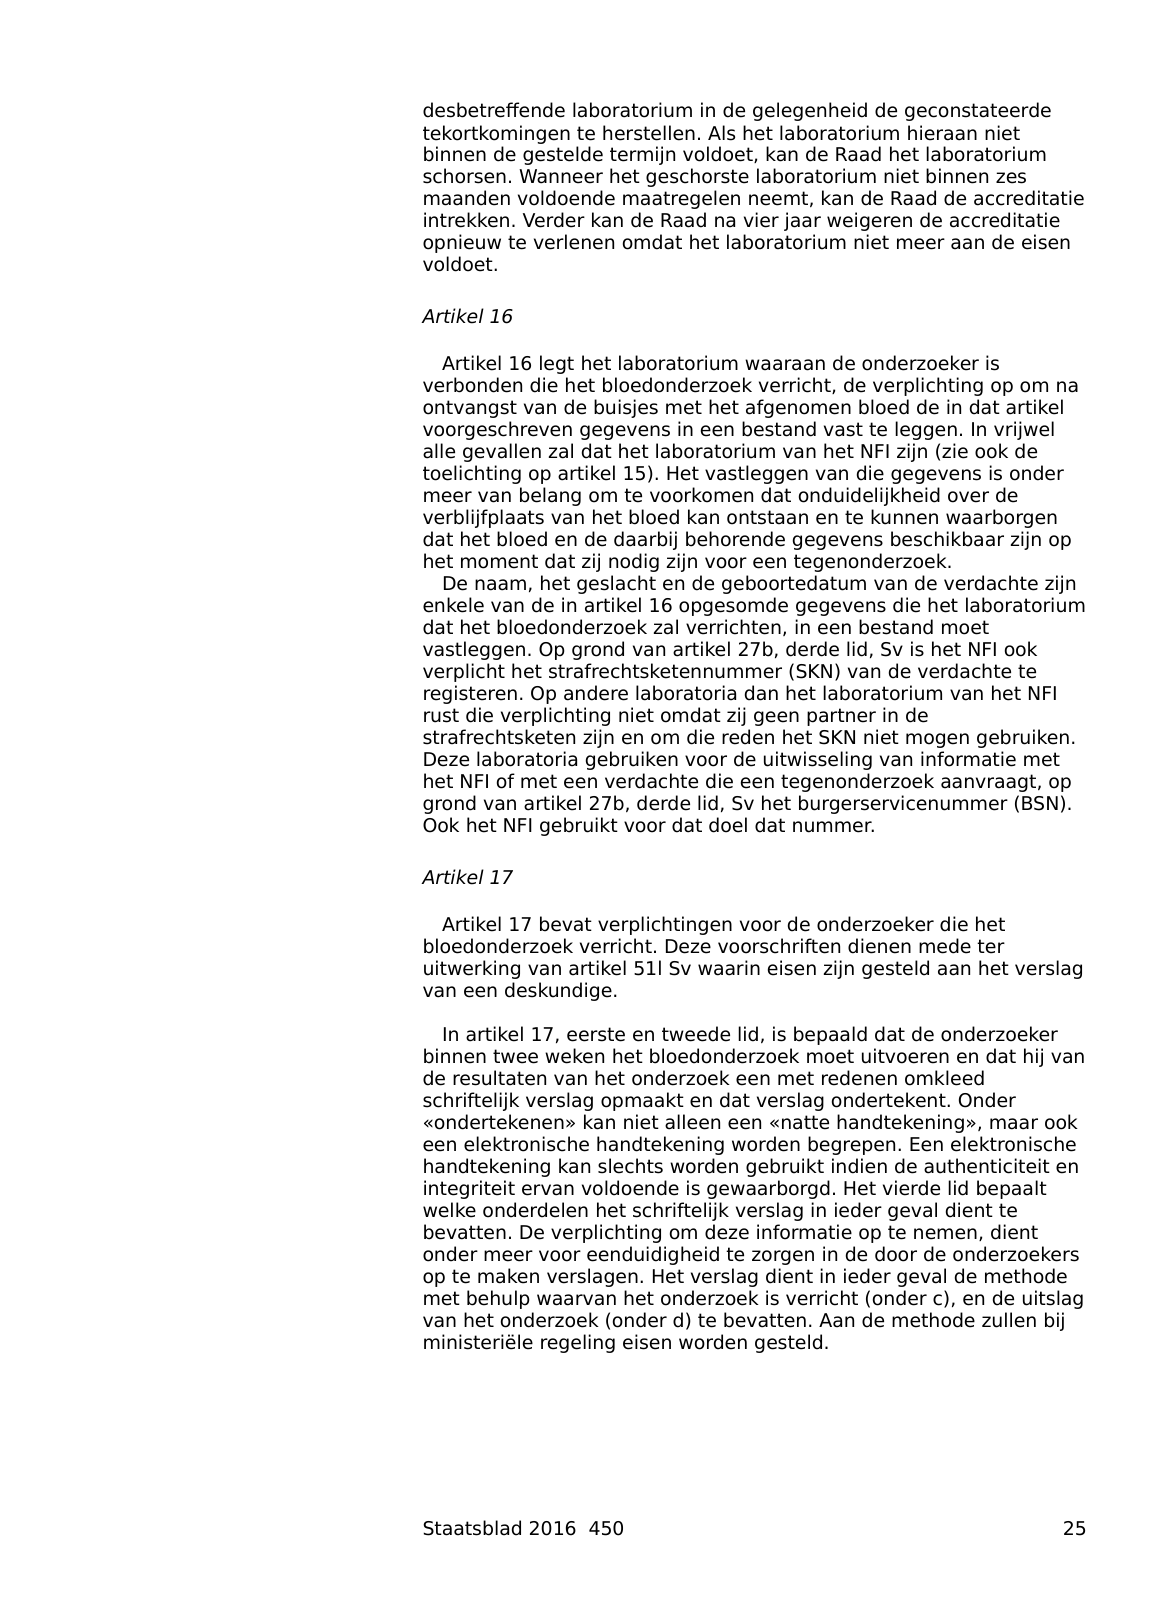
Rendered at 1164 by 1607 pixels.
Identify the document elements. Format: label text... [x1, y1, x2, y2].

text Artikel 17 bevat verplichtingen voor de onderzoeker die het bloedonderzoek verricht. Deze voorschriften dienen mede ter uitwerking van artikel 51l Sv waarin eisen zijn gesteld aan het verslag van een deskundige. [422, 914, 1087, 1002]
subtitle Artikel 17 [422, 867, 1087, 889]
text Artikel 16 legt het laboratorium waaraan de onderzoeker is verbonden die het bloedonderzoek verricht, de verplichting op om na ontvangst van de buisjes met het afgenomen bloed de in dat artikel voorgeschreven gegevens in een bestand vast te leggen. In vrijwel alle gevallen zal dat het laboratorium van het NFI zijn (zie ook de toelichting op artikel 15). Het vastleggen van die gegevens is onder meer van belang om te voorkomen dat onduidelijkheid over de verblijfplaats van het bloed kan ontstaan en te kunnen waarborgen dat het bloed en de daarbij behorende gegevens beschikbaar zijn op het moment dat zij nodig zijn voor een tegenonderzoek. [422, 353, 1087, 573]
text In artikel 17, eerste en tweede lid, is bepaald dat de onderzoeker binnen twee weken het bloedonderzoek moet uitvoeren en dat hij van de resultaten van het onderzoek een met redenen omkleed schriftelijk verslag opmaakt en dat verslag ondertekent. Onder «ondertekenen» kan niet alleen een «natte handtekening», maar ook een elektronische handtekening worden begrepen. Een elektronische handtekening kan slechts worden gebruikt indien de authenticiteit en integriteit ervan voldoende is gewaarborgd. Het vierde lid bepaalt welke onderdelen het schriftelijk verslag in ieder geval dient te bevatten. De verplichting om deze informatie op te nemen, dient onder meer voor eenduidigheid te zorgen in de door de onderzoekers op te maken verslagen. Het verslag dient in ieder geval de methode met behulp waarvan het onderzoek is verricht (onder c), en de uitslag van het onderzoek (onder d) te bevatten. Aan de methode zullen bij ministeriële regeling eisen worden gesteld. [422, 1024, 1087, 1353]
subtitle Artikel 16 [422, 306, 1087, 328]
text desbetreffende laboratorium in de gelegenheid de geconstateerde tekortkomingen te herstellen. Als het laboratorium hieraan niet binnen de gestelde termijn voldoet, kan de Raad het laboratorium schorsen. Wanneer het geschorste laboratorium niet binnen zes maanden voldoende maatregelen neemt, kan de Raad de accreditatie intrekken. Verder kan de Raad na vier jaar weigeren de accreditatie opnieuw te verlenen omdat het laboratorium niet meer aan de eisen voldoet. [422, 100, 1087, 276]
text De naam, het geslacht en de geboortedatum van de verdachte zijn enkele van de in artikel 16 opgesomde gegevens die het laboratorium dat het bloedonderzoek zal verrichten, in een bestand moet vastleggen. Op grond van artikel 27b, derde lid, Sv is het NFI ook verplicht het strafrechtsketennummer (SKN) van de verdachte te registeren. Op andere laboratoria dan het laboratorium van het NFI rust die verplichting niet omdat zij geen partner in de strafrechtsketen zijn en om die reden het SKN niet mogen gebruiken. Deze laboratoria gebruiken voor de uitwisseling van informatie met het NFI of met een verdachte die een tegenonderzoek aanvraagt, op grond van artikel 27b, derde lid, Sv het burgerservicenummer (BSN). Ook het NFI gebruikt voor dat doel dat nummer. [422, 573, 1087, 837]
